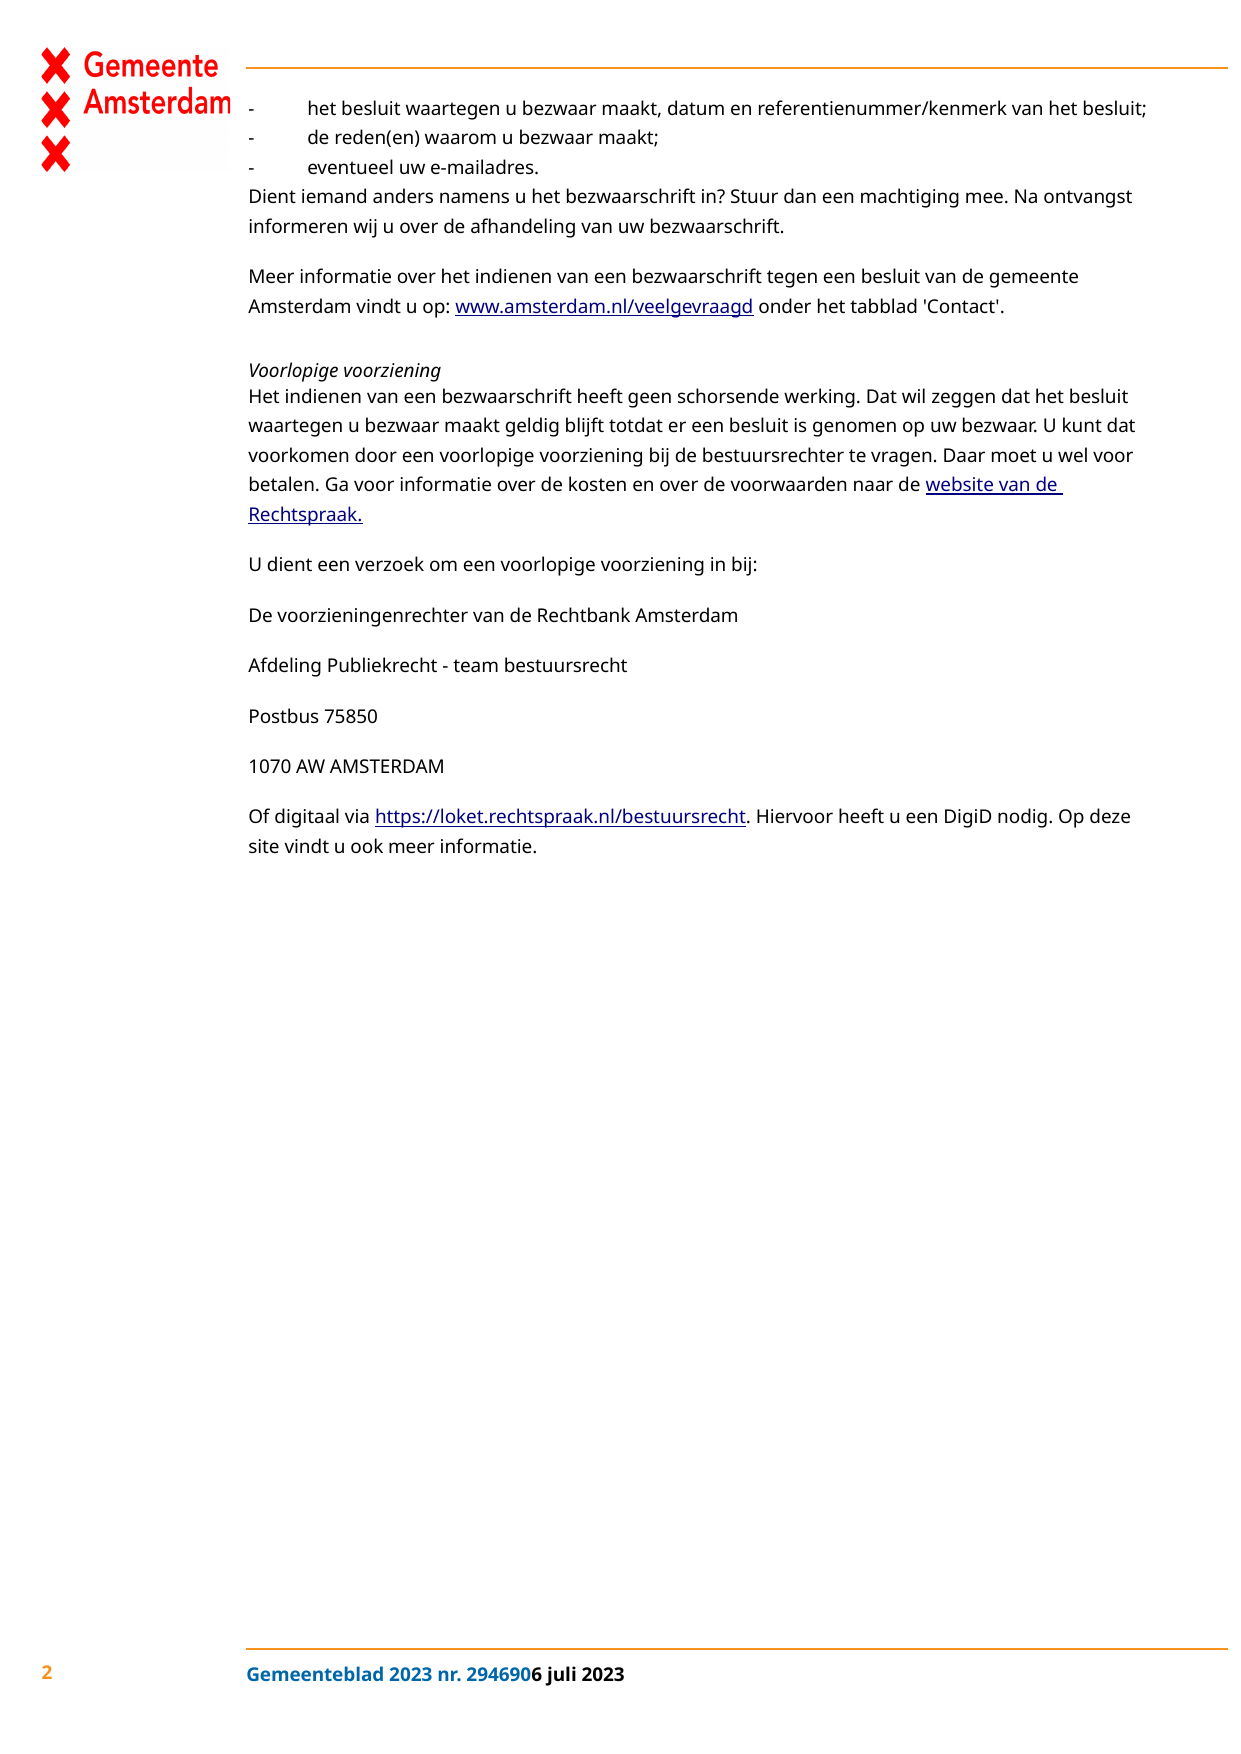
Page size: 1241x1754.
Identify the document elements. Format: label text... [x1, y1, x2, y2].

text Postbus 75850 [248, 703, 1152, 728]
text Voorlopige voorziening [248, 357, 1152, 383]
text U dient een verzoek om een voorlopige voorziening in bij: [248, 552, 1152, 577]
text De voorzieningenrechter van de Rechtbank Amsterdam [248, 602, 1152, 628]
text Afdeling Publiekrecht - team bestuursrecht [248, 652, 1152, 678]
picture [41, 47, 231, 172]
text Of digitaal via https://loket.rechtspraak.nl/bestuursrecht. Hiervoor heeft u een DigiD nodig. Op deze site vindt u ook meer informatie. [248, 804, 1152, 859]
list het besluit waartegen u bezwaar maakt, datum en referentienummer/kenmerk van het besluit; [248, 95, 1152, 121]
text Dient iemand anders namens u het bezwaarschrift in? Stuur dan een machtiging mee. Na ontvangst informeren wij u over de afhandeling van uw bezwaarschrift. [248, 183, 1152, 239]
text 1070 AW AMSTERDAM [248, 753, 1152, 779]
text Meer informatie over het indienen van een bezwaarschrift tegen een besluit van de gemeente Amsterdam vindt u op: www.amsterdam.nl/veelgevraagd onder het tabblad 'Contact'. [248, 263, 1152, 319]
text Het indienen van een bezwaarschrift heeft geen schorsende werking. Dat wil zeggen dat het besluit waartegen u bezwaar maakt geldig blijft totdat er een besluit is genomen op uw bezwaar. U kunt dat voorkomen door een voorlopige voorziening bij de bestuursrechter te vragen. Daar moet u wel voor betalen. Ga voor informatie over de kosten en over de voorwaarden naar de website van de Rechtspraak. [248, 383, 1152, 527]
list eventueel uw e-mailadres. [248, 154, 1152, 180]
list de reden(en) waarom u bezwaar maakt; [248, 124, 1152, 150]
